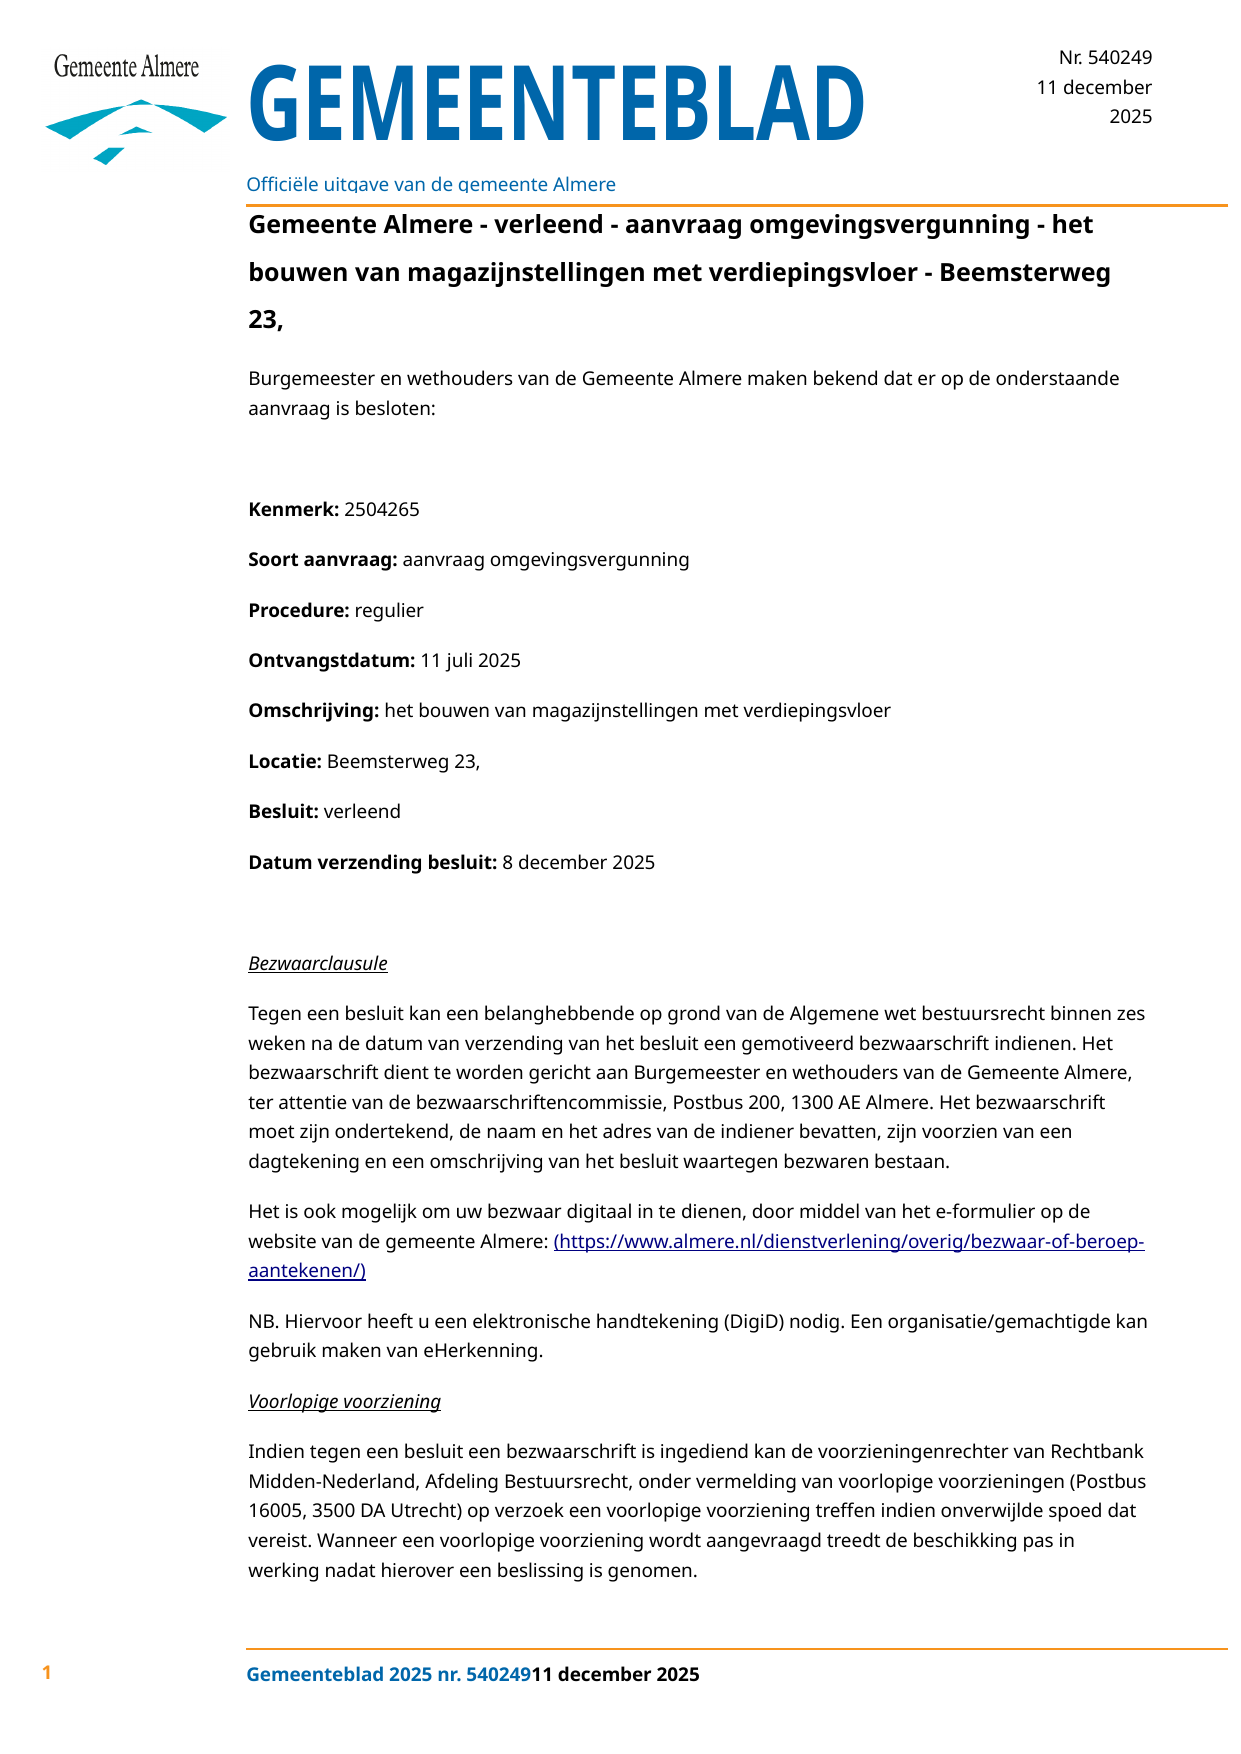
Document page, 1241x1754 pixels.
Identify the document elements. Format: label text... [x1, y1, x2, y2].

text Bezwaarclausule [248, 950, 1152, 975]
text Ontvangstdatum: 11 juli 2025 [248, 647, 1152, 673]
text Het is ook mogelijk om uw bezwaar digitaal in te dienen, door middel van het e-formulier op de website van de gemeente Almere: (https://www.almere.nl/dienstverlening/overig/bezwaar-of-beroep-aantekenen/) [248, 1198, 1152, 1283]
text Indien tegen een besluit een bezwaarschrift is ingediend kan de voorzieningenrechter van Rechtbank Midden-Nederland, Afdeling Bestuursrecht, onder vermelding van voorlopige voorzieningen (Postbus 16005, 3500 DA Utrecht) op verzoek een voorlopige voorziening treffen indien onverwijlde spoed dat vereist. Wanneer een voorlopige voorziening wordt aangevraagd treedt de beschikking pas in werking nadat hierover een beslissing is genomen. [248, 1438, 1152, 1582]
text Besluit: verleend [248, 798, 1152, 824]
text Soort aanvraag: aanvraag omgevingsvergunning [248, 546, 1152, 572]
text Locatie: Beemsterweg 23, [248, 748, 1152, 774]
text Omschrijving: het bouwen van magazijnstellingen met verdiepingsvloer [248, 698, 1152, 723]
text Tegen een besluit kan een belanghebbende op grond van de Algemene wet bestuursrecht binnen zes weken na de datum van verzending van het besluit een gemotiveerd bezwaarschrift indienen. Het bezwaarschrift dient te worden gericht aan Burgemeester en wethouders van de Gemeente Almere, ter attentie van de bezwaarschriftencommissie, Postbus 200, 1300 AE Almere. Het bezwaarschrift moet zijn ondertekend, de naam en het adres van de indiener bevatten, zijn voorzien van een dagtekening en een omschrijving van het besluit waartegen bezwaren bestaan. [248, 1000, 1152, 1174]
text Gemeente Almere - verleend - aanvraag omgevingsvergunning - het bouwen van magazijnstellingen met verdiepingsvloer - Beemsterweg 23, [248, 207, 1152, 336]
text Procedure: regulier [248, 597, 1152, 622]
text Kenmerk: 2504265 [248, 496, 1152, 522]
text Datum verzending besluit: 8 december 2025 [248, 849, 1152, 874]
text Burgemeester en wethouders van de Gemeente Almere maken bekend dat er op de onderstaande aanvraag is besloten: [248, 366, 1152, 421]
text Voorlopige voorziening [248, 1388, 1152, 1414]
picture [41, 47, 231, 172]
text NB. Hiervoor heeft u een elektronische handtekening (DigiD) nodig. Een organisatie/gemachtigde kan gebruik maken van eHerkenning. [248, 1308, 1152, 1363]
